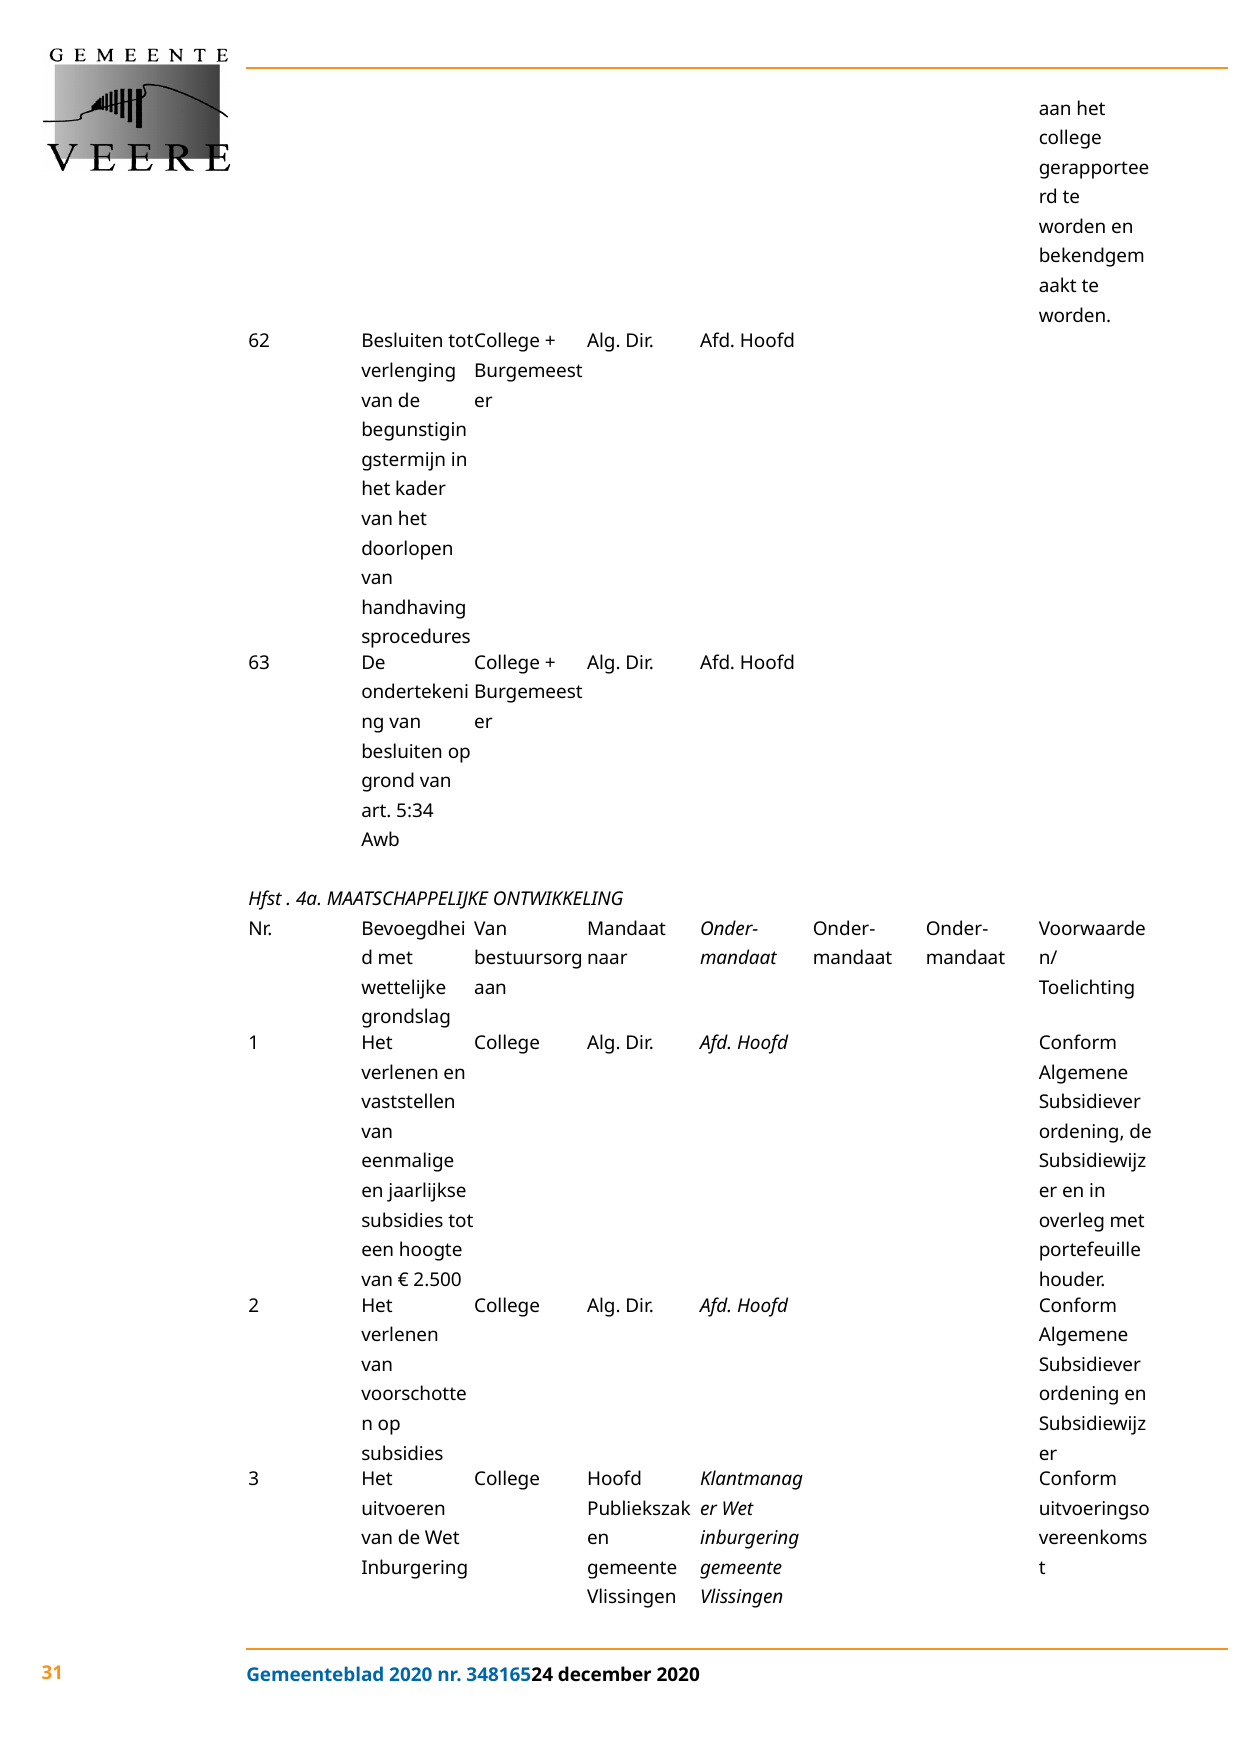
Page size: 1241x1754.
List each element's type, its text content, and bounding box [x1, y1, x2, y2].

table_cell College [474, 1029, 587, 1292]
table_cell Conform Algemene Subsidieverordening en Subsidiewijzer [1039, 1292, 1152, 1465]
table_cell Hoofd Publiekszaken gemeente Vlissingen [587, 1465, 700, 1609]
table_cell Alg. Dir. [587, 1292, 700, 1465]
table_cell [813, 1029, 926, 1292]
table_cell Het verlenen en vaststellen van eenmalige en jaarlijkse subsidies tot een hoogte van € 2.500 [361, 1029, 474, 1292]
table_cell [926, 95, 1038, 328]
table_cell Afd. Hoofd [700, 1029, 813, 1292]
table_cell Alg. Dir. [587, 1029, 700, 1292]
table_cell College [474, 1292, 587, 1465]
table_cell 63 [248, 649, 361, 852]
table_cell College [474, 1465, 587, 1609]
table_cell Afd. Hoofd [700, 328, 813, 649]
table_cell [1039, 328, 1152, 649]
table_cell Conform Algemene Subsidieverordening, de Subsidiewijzer en in overleg met portefeuillehouder. [1039, 1029, 1152, 1292]
table_cell [587, 95, 700, 328]
table_header Onder-mandaat [926, 915, 1038, 1029]
table_cell College + Burgemeester [474, 328, 587, 649]
table_header Bevoegdheid met wettelijke grondslag [361, 915, 474, 1029]
table_cell Klantmanager Wet inburgering gemeente Vlissingen [700, 1465, 813, 1609]
picture [41, 47, 231, 172]
table_cell [926, 1465, 1038, 1609]
table_cell 3 [248, 1465, 361, 1609]
table_cell aan het college gerapporteerd te worden en bekendgemaakt te worden. [1039, 95, 1152, 328]
table_cell Afd. Hoofd [700, 1292, 813, 1465]
table_cell [474, 95, 587, 328]
table_cell [1039, 649, 1152, 852]
table_cell [813, 95, 926, 328]
table_cell College + Burgemeester [474, 649, 587, 852]
table_cell Alg. Dir. [587, 328, 700, 649]
table_cell Afd. Hoofd [700, 649, 813, 852]
table_cell Alg. Dir. [587, 649, 700, 852]
table_header Voorwaarden/Toelichting [1039, 915, 1152, 1029]
text Hfst . 4a. MAATSCHAPPELIJKE ONTWIKKELING [248, 885, 1152, 911]
table_cell [700, 95, 813, 328]
table_cell [813, 649, 926, 852]
table_cell Besluiten tot verlenging van de begunstigingstermijn in het kader van het doorlopen van handhavingsprocedures [361, 328, 474, 649]
table_header Van bestuursorgaan [474, 915, 587, 1029]
table_header Nr. [248, 915, 361, 1029]
table_cell 1 [248, 1029, 361, 1292]
table_cell [926, 1292, 1038, 1465]
table_cell [361, 95, 474, 328]
table_cell [813, 328, 926, 649]
table_cell [926, 649, 1038, 852]
table_header Onder-mandaat [813, 915, 926, 1029]
table_header Onder-mandaat [700, 915, 813, 1029]
table_cell [926, 1029, 1038, 1292]
table_cell 2 [248, 1292, 361, 1465]
table_cell 62 [248, 328, 361, 649]
table_cell Conform uitvoeringsovereenkomst [1039, 1465, 1152, 1609]
table_cell Het uitvoeren van de Wet Inburgering [361, 1465, 474, 1609]
table_cell [248, 95, 361, 328]
table_cell De ondertekening van besluiten op grond van art. 5:34 Awb [361, 649, 474, 852]
table_cell [926, 328, 1038, 649]
table_header Mandaat naar [587, 915, 700, 1029]
table_cell Het verlenen van voorschotten op subsidies [361, 1292, 474, 1465]
table_cell [813, 1465, 926, 1609]
table_cell [813, 1292, 926, 1465]
